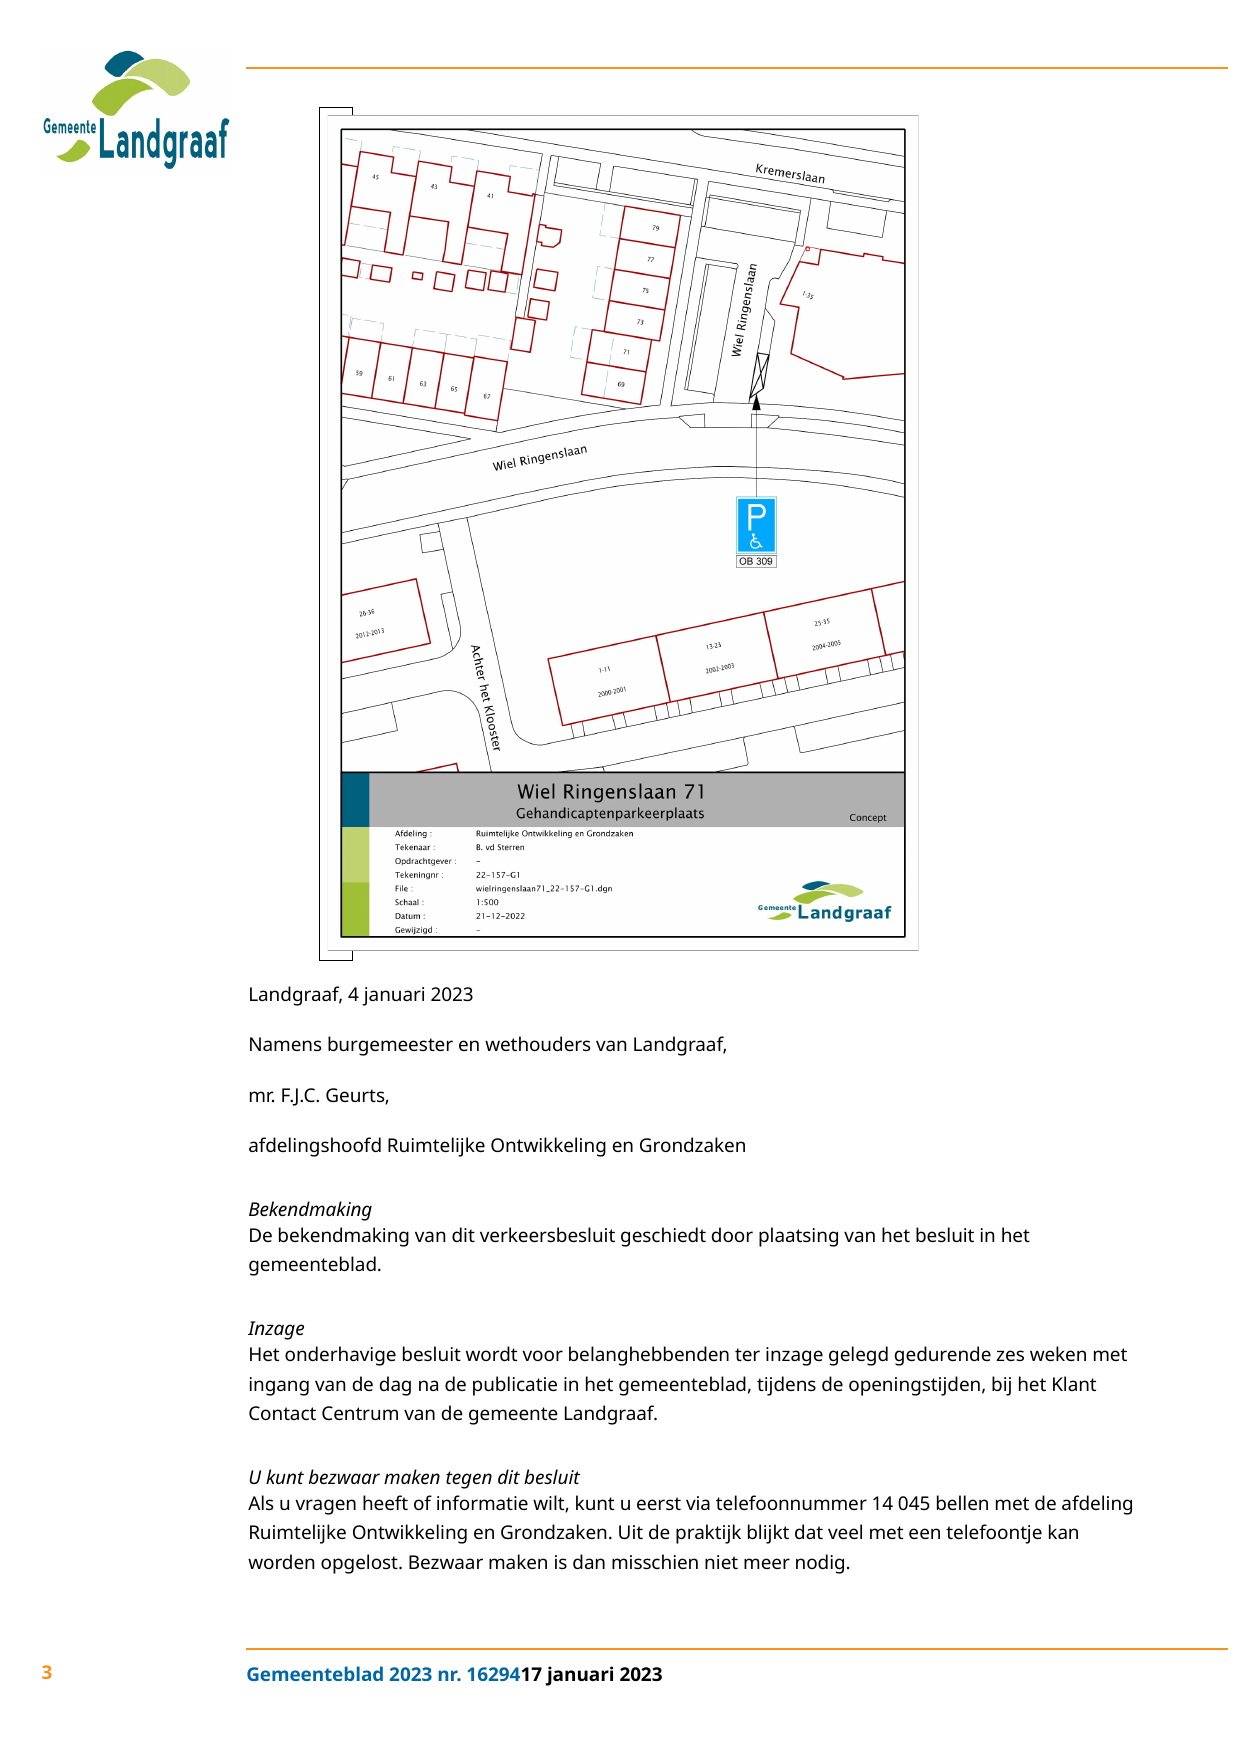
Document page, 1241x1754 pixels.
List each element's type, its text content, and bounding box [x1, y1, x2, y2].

picture [41, 47, 231, 172]
text afdelingshoofd Ruimtelijke Ontwikkeling en Grondzaken [248, 1132, 1152, 1158]
text U kunt bezwaar maken tegen dit besluit [248, 1464, 1152, 1490]
text Als u vragen heeft of informatie wilt, kunt u eerst via telefoonnummer 14 045 bellen met de afdeling Ruimtelijke Ontwikkeling en Grondzaken. Uit de praktijk blijkt dat veel met een telefoontje kan worden opgelost. Bezwaar maken is dan misschien niet meer nodig. [248, 1490, 1152, 1575]
text De bekendmaking van dit verkeersbesluit geschiedt door plaatsing van het besluit in het gemeenteblad. [248, 1222, 1152, 1277]
text Namens burgemeester en wethouders van Landgraaf, [248, 1031, 1152, 1057]
text Bekendmaking [248, 1196, 1152, 1222]
text Het onderhavige besluit wordt voor belanghebbenden ter inzage gelegd gedurende zes weken met ingang van de dag na de publicatie in het gemeenteblad, tijdens de openingstijden, bij het Klant Contact Centrum van de gemeente Landgraaf. [248, 1341, 1152, 1426]
text Inzage [248, 1315, 1152, 1341]
text mr. F.J.C. Geurts, [248, 1082, 1152, 1107]
text Landgraaf, 4 januari 2023 [248, 981, 1152, 1007]
picture [327, 115, 919, 951]
